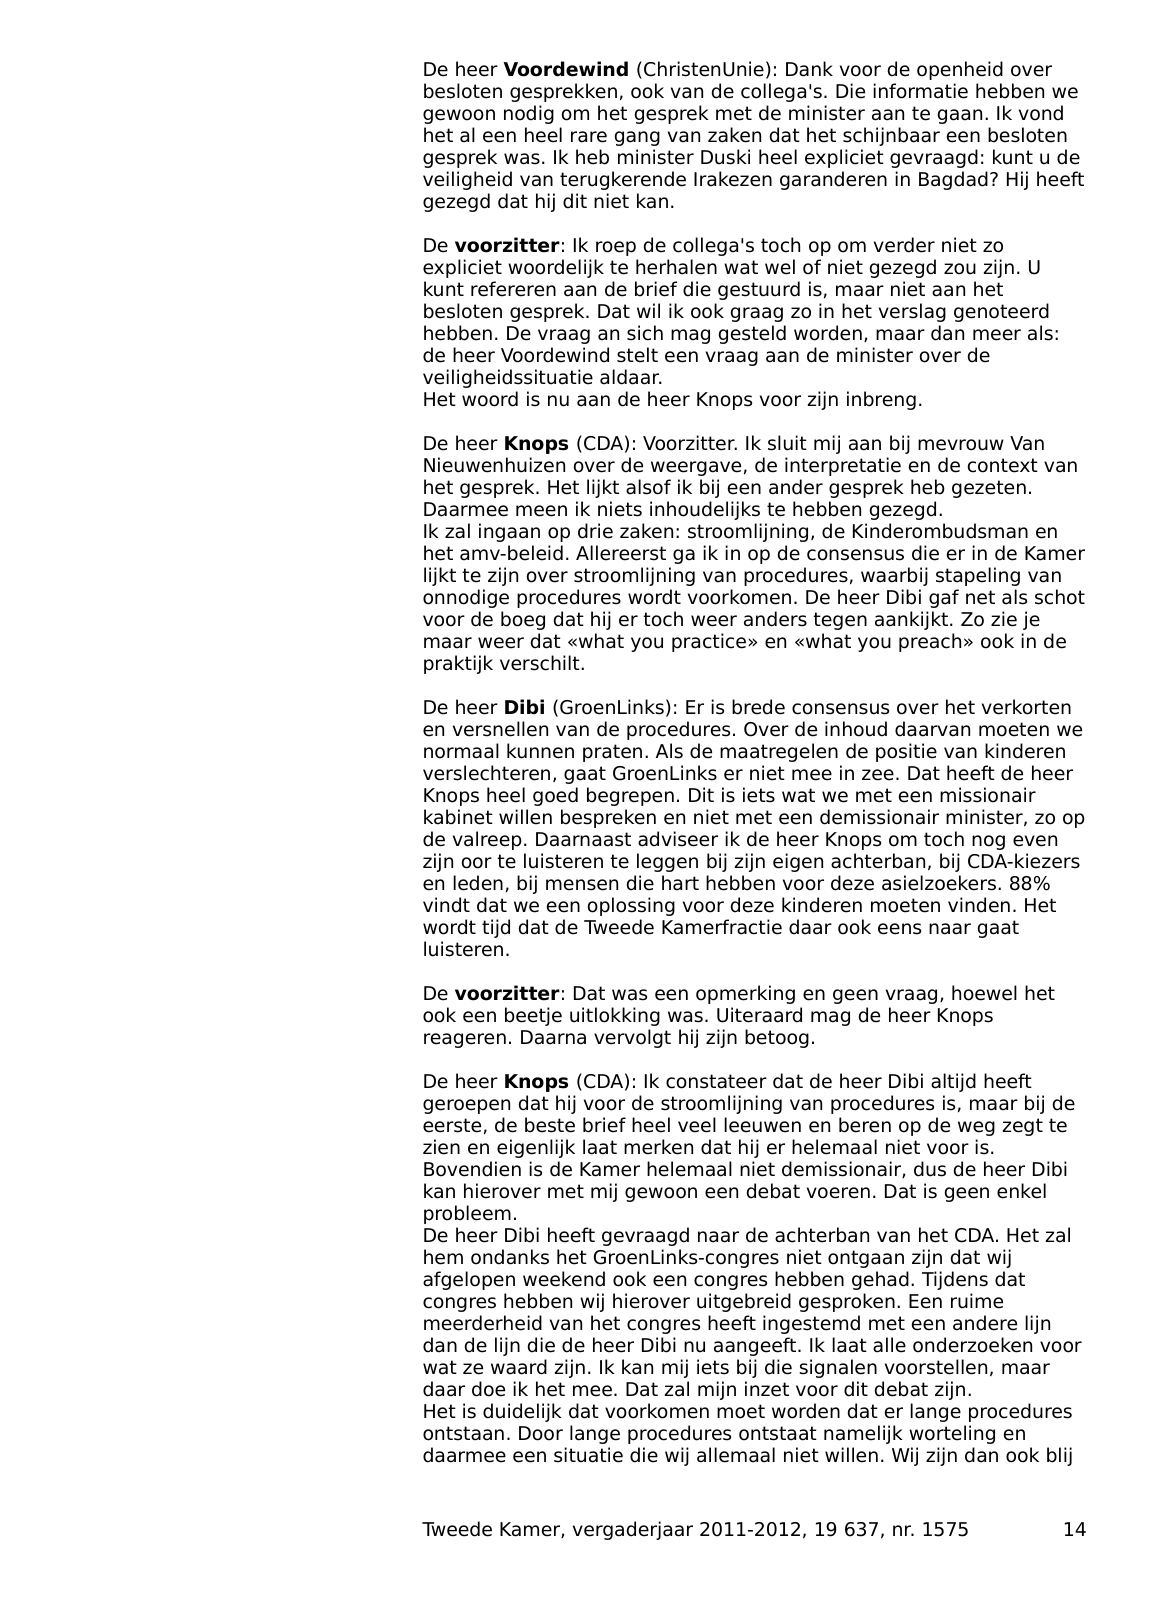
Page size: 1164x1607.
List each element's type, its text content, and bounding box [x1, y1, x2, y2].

text Het is duidelijk dat voorkomen moet worden dat er lange procedures ontstaan. Door lange procedures ontstaat namelijk worteling en daarmee een situatie die wij allemaal niet willen. Wij zijn dan ook blij [422, 1401, 1087, 1467]
text De heer Voordewind (ChristenUnie): Dank voor de openheid over besloten gesprekken, ook van de collega's. Die informatie hebben we gewoon nodig om het gesprek met de minister aan te gaan. Ik vond het al een heel rare gang van zaken dat het schijnbaar een besloten gesprek was. Ik heb minister Duski heel expliciet gevraagd: kunt u de veiligheid van terugkerende Irakezen garanderen in Bagdad? Hij heeft gezegd dat hij dit niet kan. [422, 59, 1087, 213]
text De heer Knops (CDA): Voorzitter. Ik sluit mij aan bij mevrouw Van Nieuwenhuizen over de weergave, de interpretatie en de context van het gesprek. Het lijkt alsof ik bij een ander gesprek heb gezeten. Daarmee meen ik niets inhoudelijks te hebben gezegd. [422, 433, 1087, 521]
text De voorzitter: Ik roep de collega's toch op om verder niet zo expliciet woordelijk te herhalen wat wel of niet gezegd zou zijn. U kunt refereren aan de brief die gestuurd is, maar niet aan het besloten gesprek. Dat wil ik ook graag zo in het verslag genoteerd hebben. De vraag an sich mag gesteld worden, maar dan meer als: de heer Voordewind stelt een vraag aan de minister over de veiligheidssituatie aldaar. [422, 235, 1087, 389]
text Ik zal ingaan op drie zaken: stroomlijning, de Kinderombudsman en het amv-beleid. Allereerst ga ik in op de consensus die er in de Kamer lijkt te zijn over stroomlijning van procedures, waarbij stapeling van onnodige procedures wordt voorkomen. De heer Dibi gaf net als schot voor de boeg dat hij er toch weer anders tegen aankijkt. Zo zie je maar weer dat «what you practice» en «what you preach» ook in de praktijk verschilt. [422, 521, 1087, 675]
text De voorzitter: Dat was een opmerking en geen vraag, hoewel het ook een beetje uitlokking was. Uiteraard mag de heer Knops reageren. Daarna vervolgt hij zijn betoog. [422, 983, 1087, 1049]
text De heer Dibi (GroenLinks): Er is brede consensus over het verkorten en versnellen van de procedures. Over de inhoud daarvan moeten we normaal kunnen praten. Als de maatregelen de positie van kinderen verslechteren, gaat GroenLinks er niet mee in zee. Dat heeft de heer Knops heel goed begrepen. Dit is iets wat we met een missionair kabinet willen bespreken en niet met een demissionair minister, zo op de valreep. Daarnaast adviseer ik de heer Knops om toch nog even zijn oor te luisteren te leggen bij zijn eigen achterban, bij CDA-kiezers en leden, bij mensen die hart hebben voor deze asielzoekers. 88% vindt dat we een oplossing voor deze kinderen moeten vinden. Het wordt tijd dat de Tweede Kamerfractie daar ook eens naar gaat luisteren. [422, 697, 1087, 961]
text De heer Dibi heeft gevraagd naar de achterban van het CDA. Het zal hem ondanks het GroenLinks-congres niet ontgaan zijn dat wij afgelopen weekend ook een congres hebben gehad. Tijdens dat congres hebben wij hierover uitgebreid gesproken. Een ruime meerderheid van het congres heeft ingestemd met een andere lijn dan de lijn die de heer Dibi nu aangeeft. Ik laat alle onderzoeken voor wat ze waard zijn. Ik kan mij iets bij die signalen voorstellen, maar daar doe ik het mee. Dat zal mijn inzet voor dit debat zijn. [422, 1225, 1087, 1401]
text Het woord is nu aan de heer Knops voor zijn inbreng. [422, 389, 1087, 411]
text De heer Knops (CDA): Ik constateer dat de heer Dibi altijd heeft geroepen dat hij voor de stroomlijning van procedures is, maar bij de eerste, de beste brief heel veel leeuwen en beren op de weg zegt te zien en eigenlijk laat merken dat hij er helemaal niet voor is. Bovendien is de Kamer helemaal niet demissionair, dus de heer Dibi kan hierover met mij gewoon een debat voeren. Dat is geen enkel probleem. [422, 1071, 1087, 1225]
